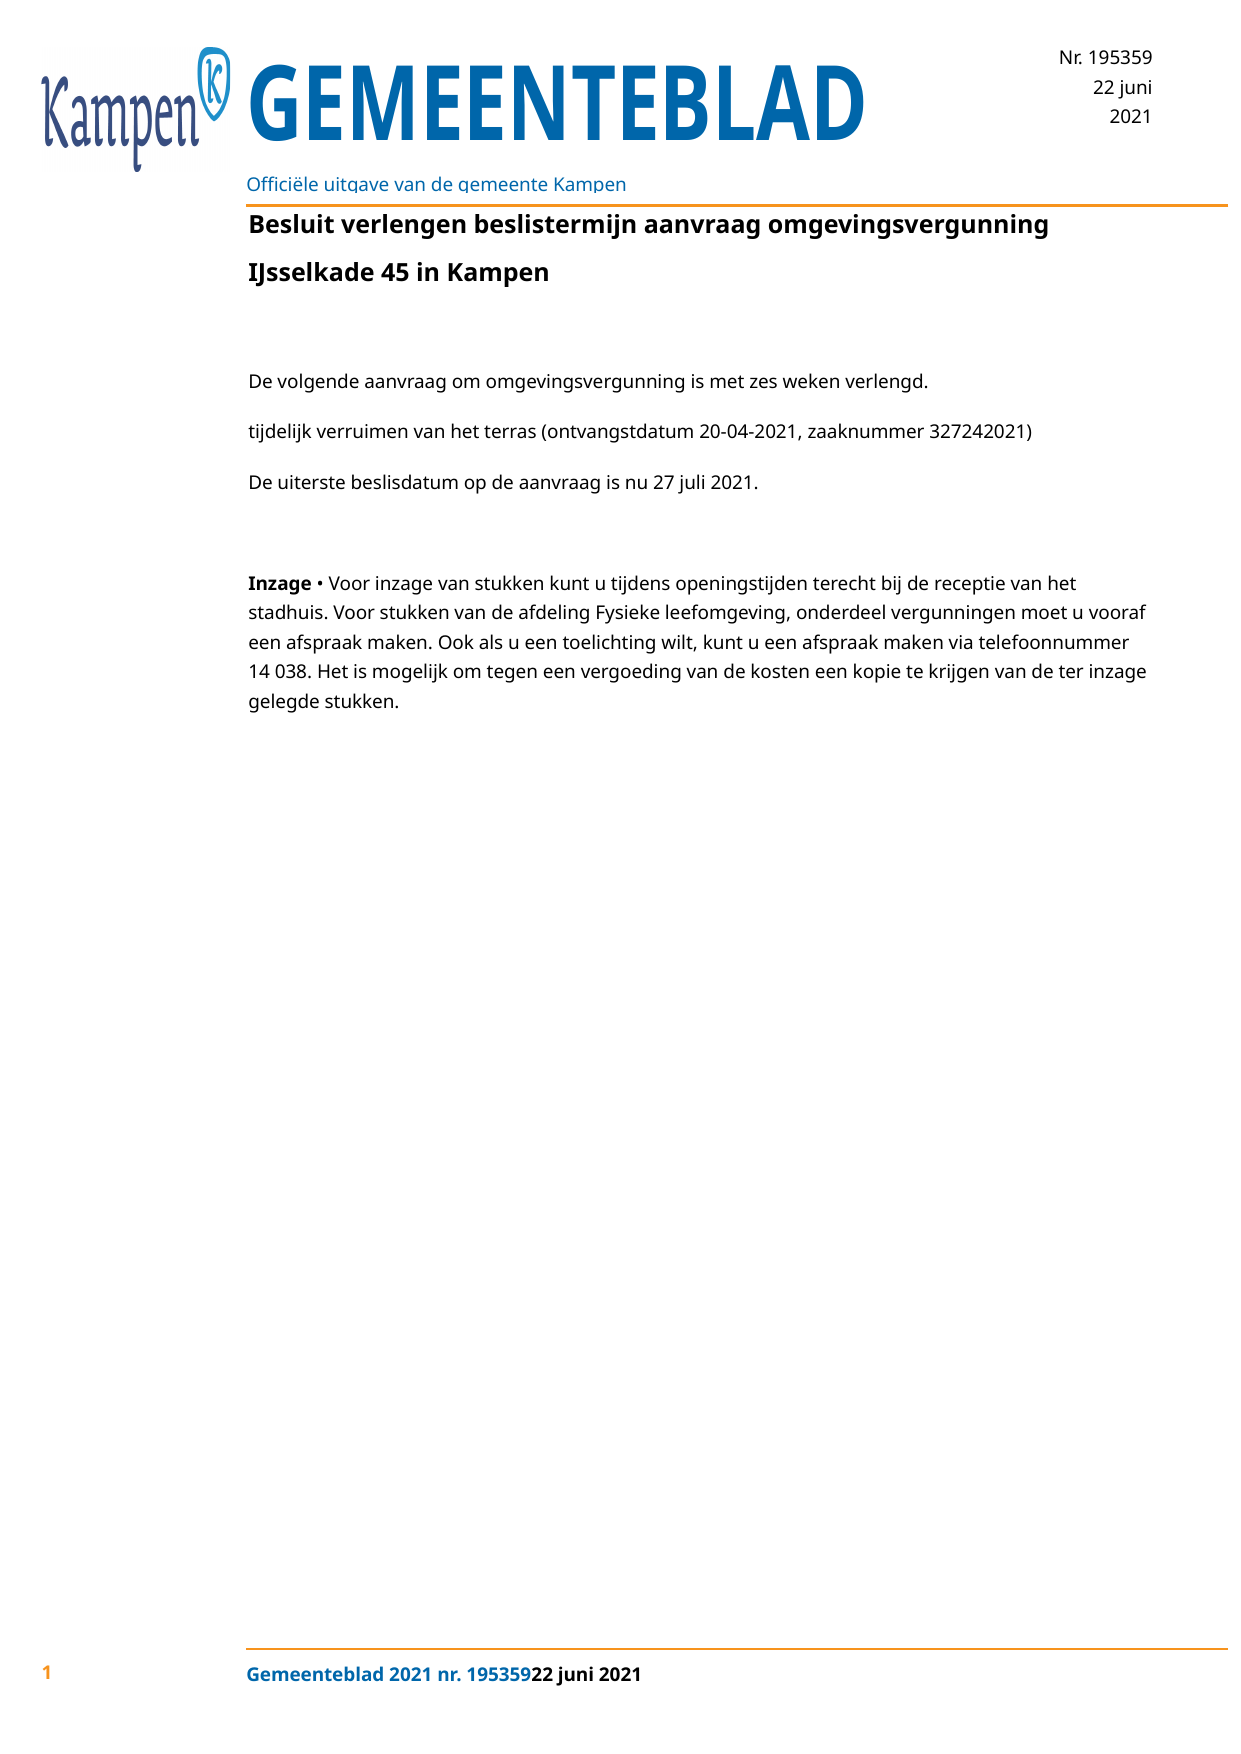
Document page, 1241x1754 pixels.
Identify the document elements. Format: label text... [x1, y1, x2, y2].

text De uiterste beslisdatum op de aanvraag is nu 27 juli 2021. [248, 469, 1152, 495]
text tijdelijk verruimen van het terras (ontvangstdatum 20-04-2021, zaaknummer 327242021) [248, 419, 1152, 444]
text De volgende aanvraag om omgevingsvergunning is met zes weken verlengd. [248, 368, 1152, 394]
text Inzage • Voor inzage van stukken kunt u tijdens openingstijden terecht bij de receptie van het stadhuis. Voor stukken van de afdeling Fysieke leefomgeving, onderdeel vergunningen moet u vooraf een afspraak maken. Ook als u een toelichting wilt, kunt u een afspraak maken via telefoonnummer 14 038. Het is mogelijk om tegen een vergoeding van de kosten een kopie te krijgen van de ter inzage gelegde stukken. [248, 570, 1152, 714]
text Besluit verlengen beslistermijn aanvraag omgevingsvergunning IJsselkade 45 in Kampen [248, 207, 1152, 288]
picture [41, 47, 231, 172]
